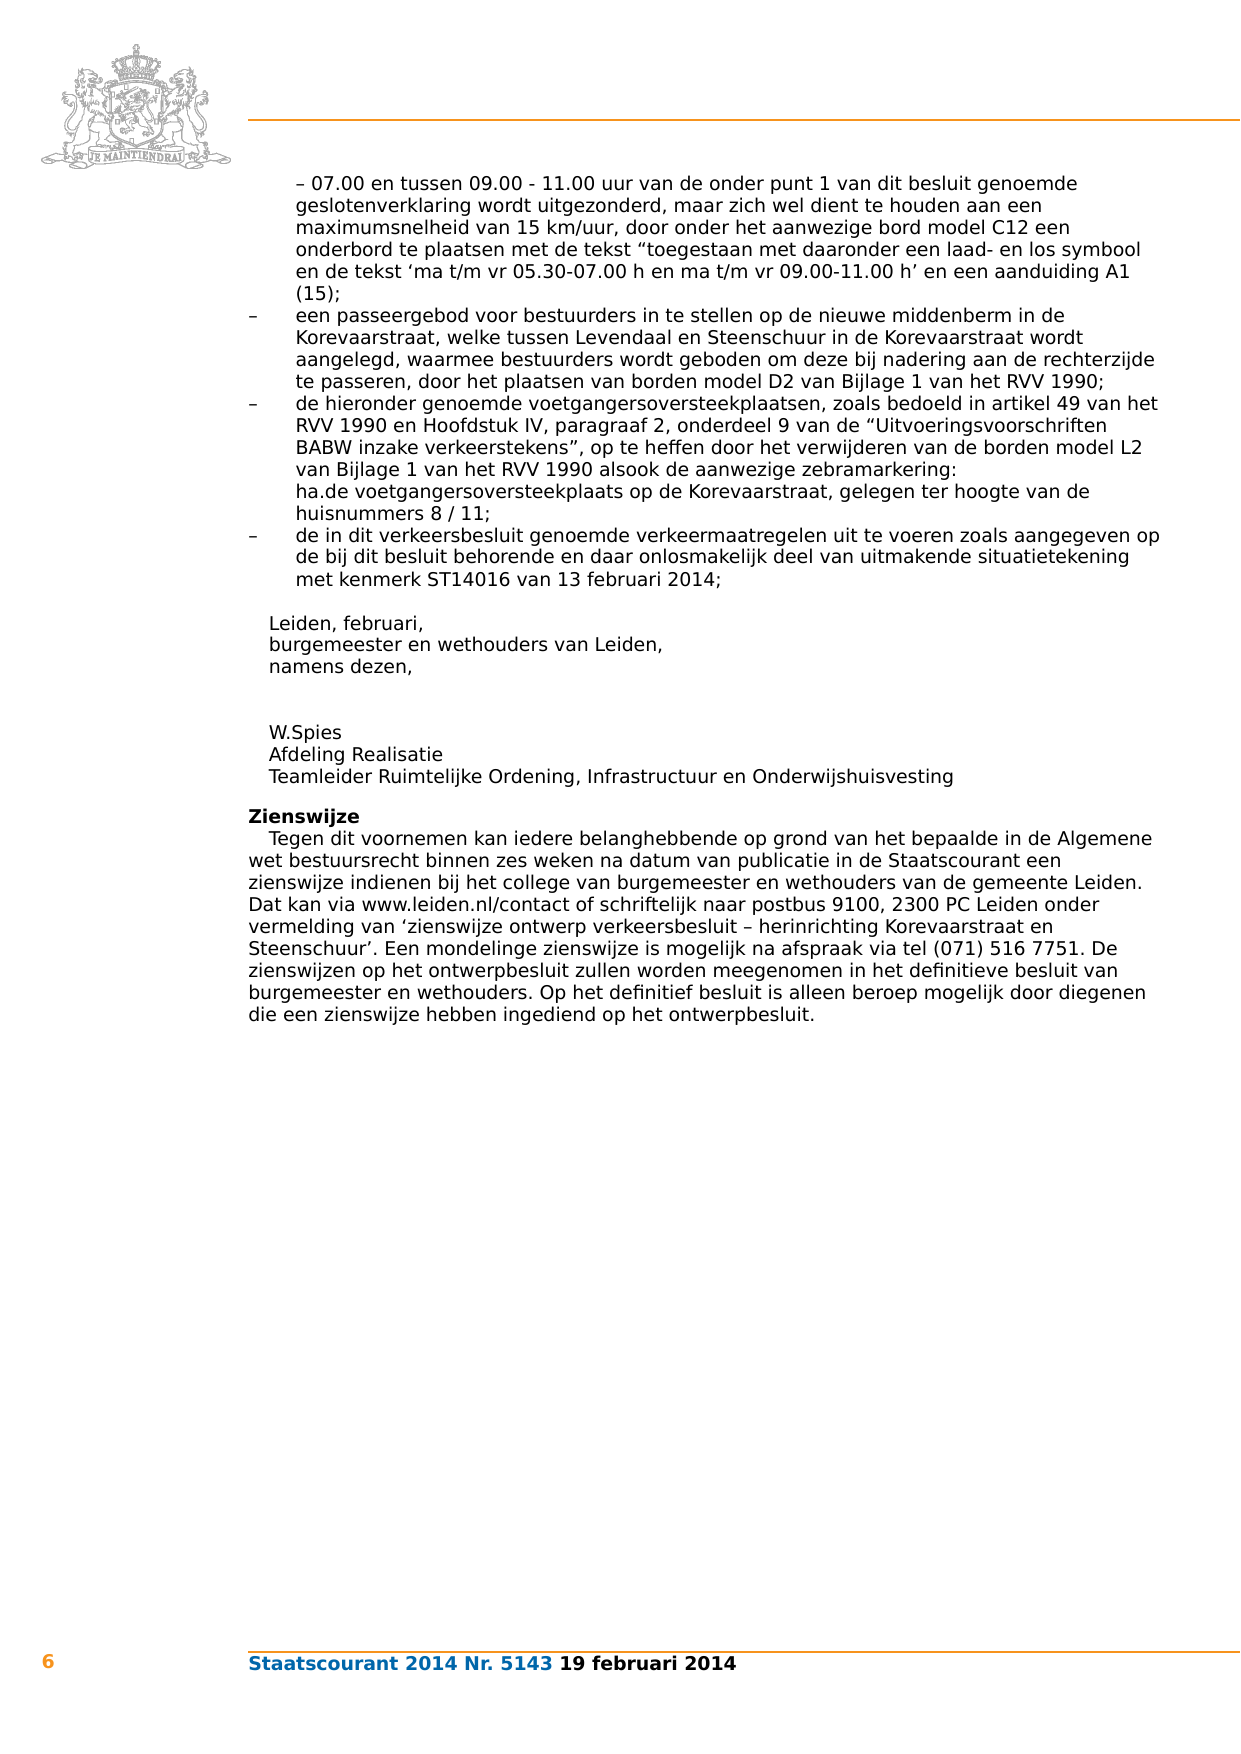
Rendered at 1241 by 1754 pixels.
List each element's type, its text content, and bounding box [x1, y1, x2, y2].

text Leiden, februari, [248, 612, 1163, 634]
text burgemeester en wethouders van Leiden, [248, 634, 1163, 656]
text Afdeling Realisatie [248, 744, 1163, 766]
text Teamleider Ruimtelijke Ordening, Infrastructuur en Onderwijshuisvesting [248, 766, 1163, 788]
text Tegen dit voornemen kan iedere belanghebbende op grond van het bepaalde in de Algemene wet bestuursrecht binnen zes weken na datum van publicatie in de Staatscourant een zienswijze indienen bij het college van burgemeester en wethouders van de gemeente Leiden. Dat kan via www.leiden.nl/contact of schriftelijk naar postbus 9100, 2300 PC Leiden onder vermelding van ‘zienswijze ontwerp verkeersbesluit – herinrichting Korevaarstraat en Steenschuur’. Een mondelinge zienswijze is mogelijk na afspraak via tel (071) 516 7751. De zienswijzen op het ontwerpbesluit zullen worden meegenomen in het definitieve besluit van burgemeester en wethouders. Op het definitief besluit is alleen beroep mogelijk door diegenen die een zienswijze hebben ingediend op het ontwerpbesluit. [248, 828, 1163, 1026]
picture [41, 44, 231, 169]
list – 07.00 en tussen 09.00 - 11.00 uur van de onder punt 1 van dit besluit genoemde geslotenverklaring wordt uitgezonderd, maar zich wel dient te houden aan een maximumsnelheid van 15 km/uur, door onder het aanwezige bord model C12 een onderbord te plaatsen met de tekst “toegestaan met daaronder een laad- en los symbool en de tekst ‘ma t/m vr 05.30-07.00 h en ma t/m vr 09.00-11.00 h’ en een aanduiding A1 (15); [248, 173, 1163, 305]
subtitle Zienswijze [248, 806, 1163, 828]
text namens dezen, [248, 656, 1163, 678]
list de in dit verkeersbesluit genoemde verkeermaatregelen uit te voeren zoals aangegeven op de bij dit besluit behorende en daar onlosmakelijk deel van uitmakende situatietekening met kenmerk ST14016 van 13 februari 2014; [248, 524, 1163, 590]
text W.Spies [248, 722, 1163, 744]
list een passeergebod voor bestuurders in te stellen op de nieuwe middenberm in de Korevaarstraat, welke tussen Levendaal en Steenschuur in de Korevaarstraat wordt aangelegd, waarmee bestuurders wordt geboden om deze bij nadering aan de rechterzijde te passeren, door het plaatsen van borden model D2 van Bijlage 1 van het RVV 1990; [248, 305, 1163, 393]
list de hieronder genoemde voetgangersoversteekplaatsen, zoals bedoeld in artikel 49 van het RVV 1990 en Hoofdstuk IV, paragraaf 2, onderdeel 9 van de “Uitvoeringsvoorschriften BABW inzake verkeerstekens”, op te heffen door het verwijderen van de borden model L2 van Bijlage 1 van het RVV 1990 alsook de aanwezige zebramarkering: [248, 393, 1163, 481]
list ha.de voetgangersoversteekplaats op de Korevaarstraat, gelegen ter hoogte van de huisnummers 8 / 11; [248, 481, 1163, 524]
